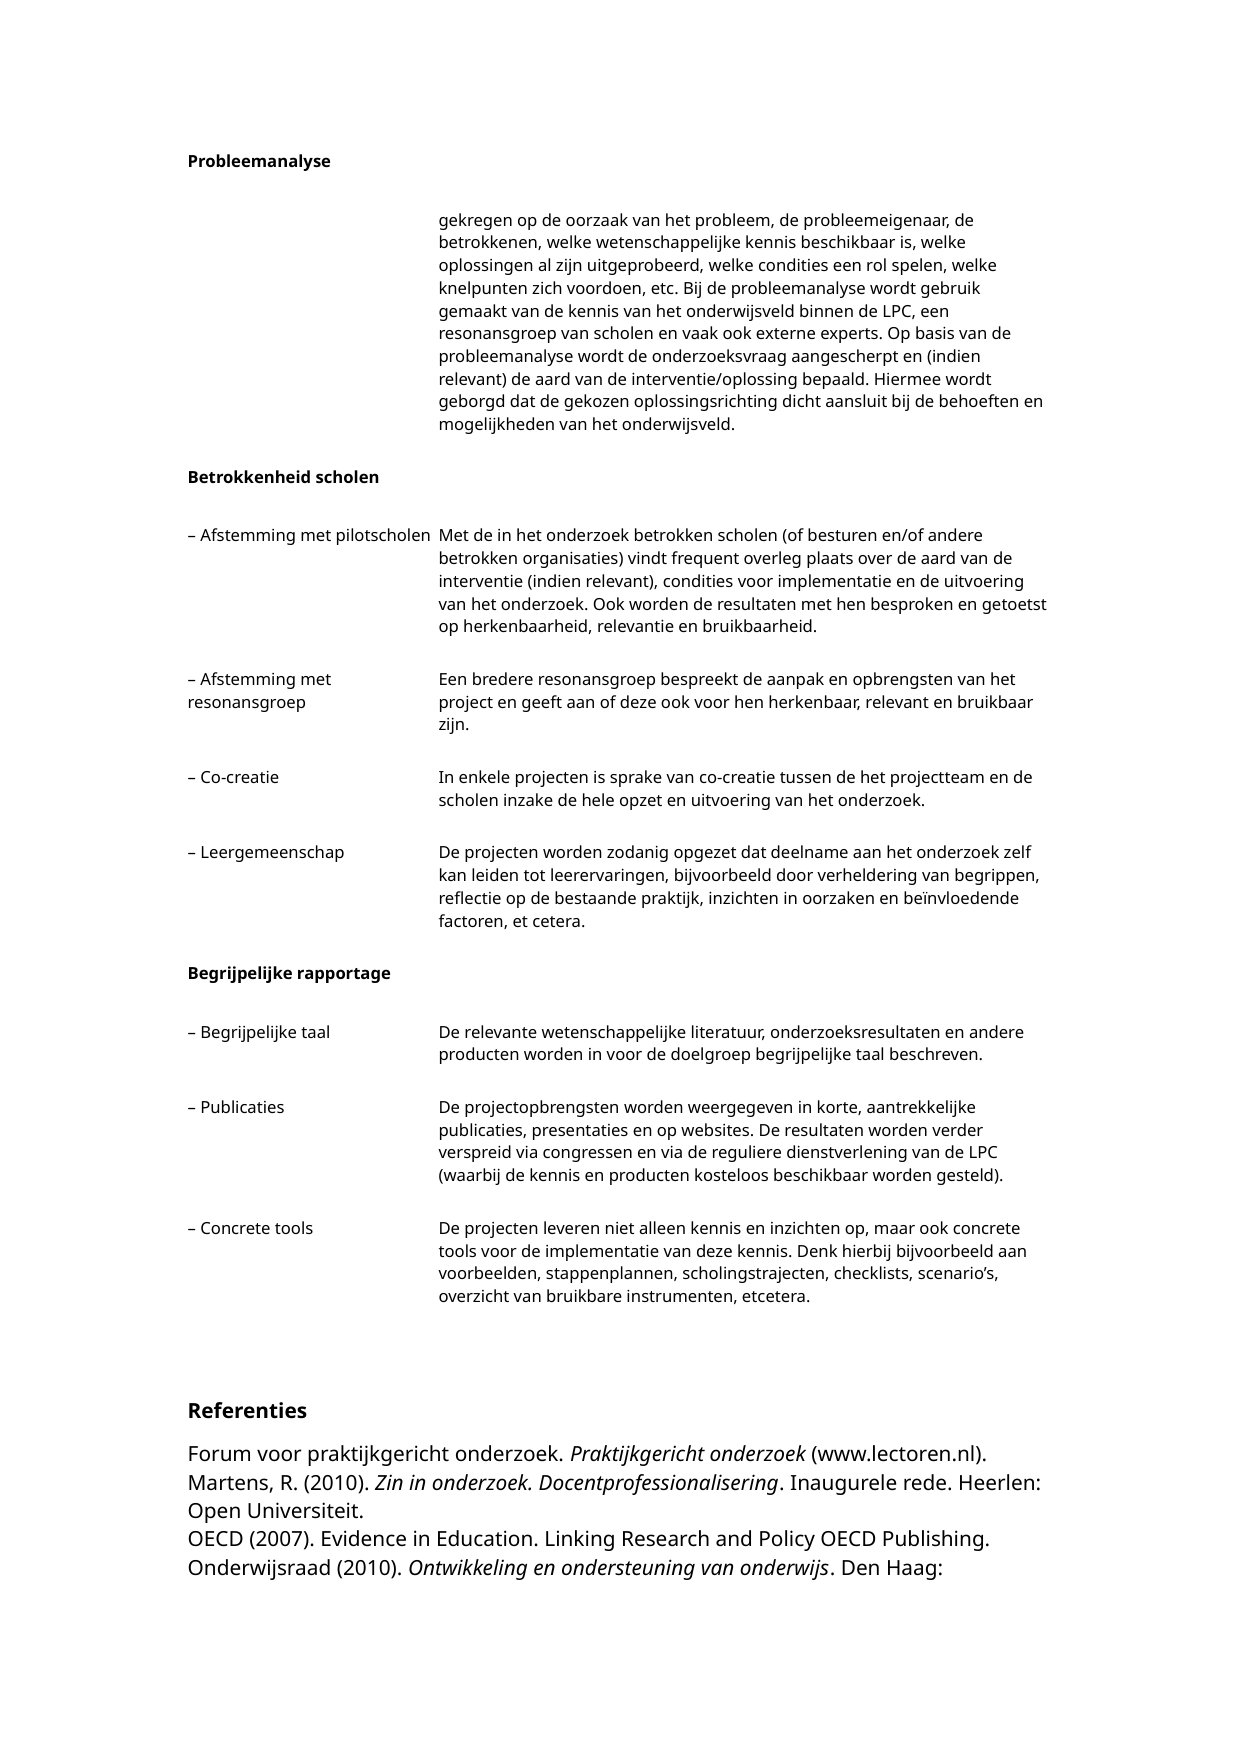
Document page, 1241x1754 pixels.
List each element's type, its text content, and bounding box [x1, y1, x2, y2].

table_cell De relevante wetenschappelijke literatuur, onderzoeksresultaten en andere producten worden in voor de doelgroep begrijpelijke taal beschreven. [438, 1020, 1053, 1096]
table_cell De projectopbrengsten worden weergegeven in korte, aantrekkelijke publicaties, presentaties en op websites. De resultaten worden verder verspreid via congressen en via de reguliere dienstverlening van de LPC (waarbij de kennis en producten kosteloos beschikbaar worden gesteld). [438, 1096, 1053, 1217]
text Martens, R. (2010). Zin in onderzoek. Docentprofessionalisering. Inaugurele rede. Heerlen: Open Universiteit. [187, 1468, 1053, 1524]
text OECD (2007). Evidence in Education. Linking Research and Policy OECD Publishing. [187, 1524, 1053, 1553]
table_cell De projecten worden zodanig opgezet dat deelname aan het onderzoek zelf kan leiden tot leerervaringen, bijvoorbeeld door verheldering van begrippen, reflectie op de bestaande praktijk, inzichten in oorzaken en beïnvloedende factoren, et cetera. [438, 841, 1053, 962]
table_cell – Afstemming met pilotscholen [188, 524, 438, 667]
table_cell Met de in het onderzoek betrokken scholen (of besturen en/of andere betrokken organisaties) vindt frequent overleg plaats over de aard van de interventie (indien relevant), condities voor implementatie en de uitvoering van het onderzoek. Ook worden de resultaten met hen besproken en getoetst op herkenbaarheid, relevantie en bruikbaarheid. [438, 524, 1053, 667]
table_cell gekregen op de oorzaak van het probleem, de probleemeigenaar, de betrokkenen, welke wetenschappelijke kennis beschikbaar is, welke oplossingen al zijn uitgeprobeerd, welke condities een rol spelen, welke knelpunten zich voordoen, etc. Bij de probleemanalyse wordt gebruik gemaakt van de kennis van het onderwijsveld binnen de LPC, een resonansgroep van scholen en vaak ook externe experts. Op basis van de probleemanalyse wordt de onderzoeksvraag aangescherpt en (indien relevant) de aard van de interventie/oplossing bepaald. Hiermee wordt geborgd dat de gekozen oplossingsrichting dicht aansluit bij de behoeften en mogelijkheden van het onderwijsveld. [438, 209, 1053, 466]
table_cell Een bredere resonansgroep bespreekt de aanpak en opbrengsten van het project en geeft aan of deze ook voor hen herkenbaar, relevant en bruikbaar zijn. [438, 668, 1053, 766]
table_cell [188, 209, 438, 466]
table_cell Betrokkenheid scholen [188, 466, 438, 524]
table_cell – Concrete tools [188, 1217, 438, 1337]
text Referenties [187, 1396, 1053, 1424]
table_cell [438, 466, 1053, 524]
table_cell – Co-creatie [188, 766, 438, 841]
text Onderwijsraad (2010). Ontwikkeling en ondersteuning van onderwijs. Den Haag: [187, 1553, 1053, 1581]
table_cell [438, 962, 1053, 1020]
text Forum voor praktijkgericht onderzoek. Praktijkgericht onderzoek (www.lectoren.nl). [187, 1439, 1053, 1468]
table_cell – Leergemeenschap [188, 841, 438, 962]
table_header Probleemanalyse [188, 150, 438, 208]
table_cell – Begrijpelijke taal [188, 1020, 438, 1096]
table_cell – Afstemming met resonansgroep [188, 668, 438, 766]
table_cell Begrijpelijke rapportage [188, 962, 438, 1020]
table_cell In enkele projecten is sprake van co-creatie tussen de het projectteam en de scholen inzake de hele opzet en uitvoering van het onderzoek. [438, 766, 1053, 841]
table_cell – Publicaties [188, 1096, 438, 1217]
table_cell De projecten leveren niet alleen kennis en inzichten op, maar ook concrete tools voor de implementatie van deze kennis. Denk hierbij bijvoorbeeld aan voorbeelden, stappenplannen, scholingstrajecten, checklists, scenario’s, overzicht van bruikbare instrumenten, etcetera. [438, 1217, 1053, 1337]
table_header [438, 150, 1053, 208]
